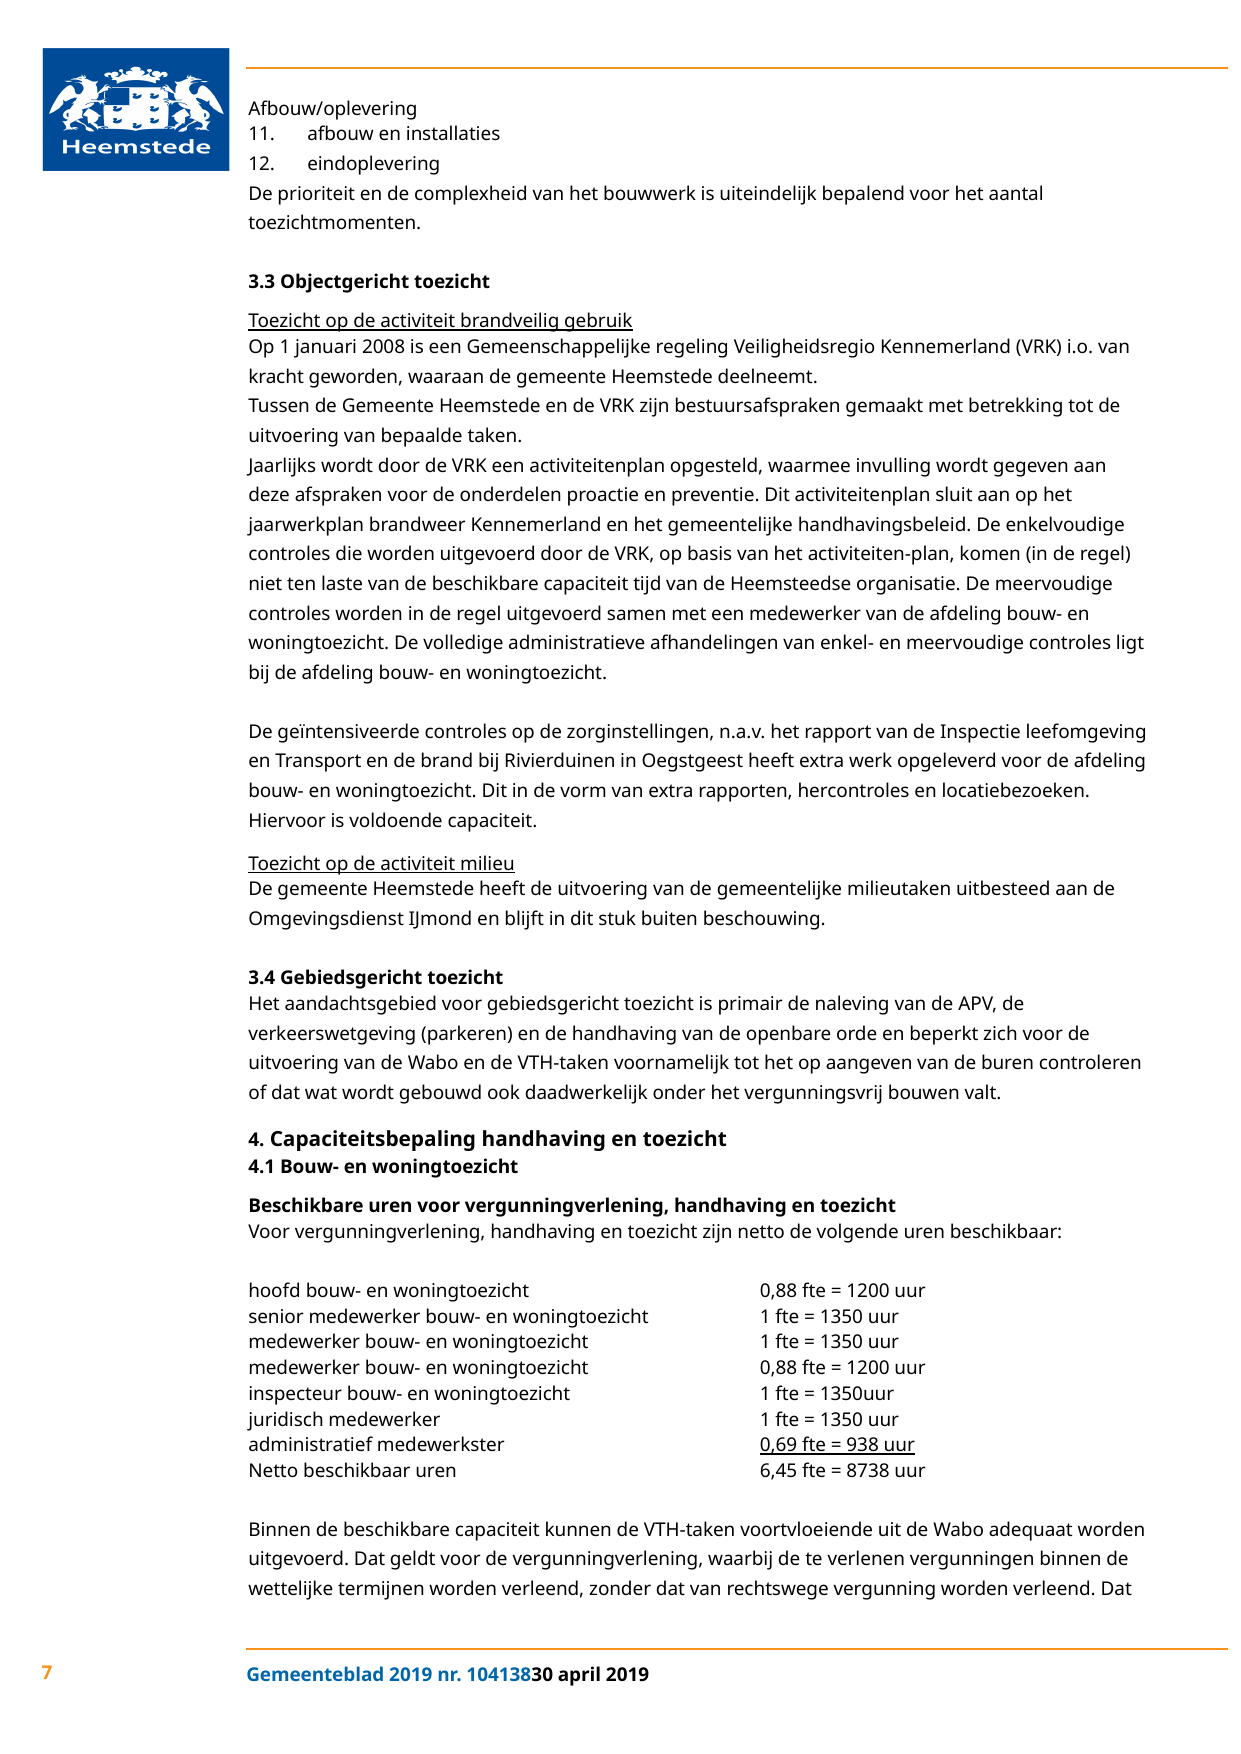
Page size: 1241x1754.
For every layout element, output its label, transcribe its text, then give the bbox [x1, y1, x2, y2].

text Voor vergunningverlening, handhaving en toezicht zijn netto de volgende uren beschikbaar: [248, 1218, 1152, 1244]
table_header 0,88 fte = 1200 uur [760, 1277, 1152, 1303]
table_cell 1 fte = 1350 uur [760, 1303, 1152, 1329]
text De geïntensiveerde controles op de zorginstellingen, n.a.v. het rapport van de Inspectie leefomgeving en Transport en de brand bij Rivierduinen in Oegstgeest heeft extra werk opgeleverd voor de afdeling bouw- en woningtoezicht. Dit in de vorm van extra rapporten, hercontroles en locatiebezoeken. Hiervoor is voldoende capaciteit. [248, 718, 1152, 832]
text Beschikbare uren voor vergunningverlening, handhaving en toezicht [248, 1192, 1152, 1218]
table_header hoofd bouw- en woningtoezicht [248, 1277, 759, 1303]
table_cell 6,45 fte = 8738 uur [760, 1457, 1152, 1483]
list afbouw en installaties [248, 121, 1152, 146]
text De gemeente Heemstede heeft de uitvoering van de gemeentelijke milieutaken uitbesteed aan de Omgevingsdienst IJmond en blijft in dit stuk buiten beschouwing. [248, 876, 1152, 931]
table_cell 1 fte = 1350uur [760, 1380, 1152, 1406]
table_cell 1 fte = 1350 uur [760, 1406, 1152, 1432]
text Toezicht op de activiteit brandveilig gebruik [248, 308, 1152, 333]
list eindoplevering [248, 150, 1152, 176]
table_cell administratief medewerkster [248, 1432, 759, 1457]
table_cell 0,69 fte = 938 uur [760, 1432, 1152, 1457]
text Op 1 januari 2008 is een Gemeenschappelijke regeling Veiligheidsregio Kennemerland (VRK) i.o. van kracht geworden, waaraan de gemeente Heemstede deelneemt. [248, 333, 1152, 389]
text Binnen de beschikbare capaciteit kunnen de VTH-taken voortvloeiende uit de Wabo adequaat worden uitgevoerd. Dat geldt voor de vergunningverlening, waarbij de te verlenen vergunningen binnen de wettelijke termijnen worden verleend, zonder dat van rechtswege vergunning worden verleend. Dat [248, 1516, 1152, 1601]
text 3.4 Gebiedsgericht toezicht [248, 964, 1152, 990]
picture [41, 47, 231, 172]
table_cell juridisch medewerker [248, 1406, 759, 1432]
text 3.3 Objectgericht toezicht [248, 268, 1152, 294]
table_cell senior medewerker bouw- en woningtoezicht [248, 1303, 759, 1329]
table_cell medewerker bouw- en woningtoezicht [248, 1354, 759, 1380]
text 4.1 Bouw- en woningtoezicht [248, 1153, 1152, 1179]
text Toezicht op de activiteit milieu [248, 850, 1152, 876]
text Het aandachtsgebied voor gebiedsgericht toezicht is primair de naleving van de APV, de verkeerswetgeving (parkeren) en de handhaving van de openbare orde en beperkt zich voor de uitvoering van de Wabo en de VTH-taken voornamelijk tot het op aangeven van de buren controleren of dat wat wordt gebouwd ook daadwerkelijk onder het vergunningsvrij bouwen valt. [248, 990, 1152, 1104]
text De prioriteit en de complexheid van het bouwwerk is uiteindelijk bepalend voor het aantal toezichtmomenten. [248, 180, 1152, 235]
table_cell 1 fte = 1350 uur [760, 1329, 1152, 1354]
table_cell 0,88 fte = 1200 uur [760, 1354, 1152, 1380]
text Tussen de Gemeente Heemstede en de VRK zijn bestuursafspraken gemaakt met betrekking tot de uitvoering van bepaalde taken. [248, 393, 1152, 448]
text 4. Capaciteitsbepaling handhaving en toezicht [248, 1124, 1152, 1153]
table_cell Netto beschikbaar uren [248, 1457, 759, 1483]
table_cell inspecteur bouw- en woningtoezicht [248, 1380, 759, 1406]
table_cell medewerker bouw- en woningtoezicht [248, 1329, 759, 1354]
text Afbouw/oplevering [248, 95, 1152, 121]
text Jaarlijks wordt door de VRK een activiteitenplan opgesteld, waarmee invulling wordt gegeven aan deze afspraken voor de onderdelen proactie en preventie. Dit activiteitenplan sluit aan op het jaarwerkplan brandweer Kennemerland en het gemeentelijke handhavingsbeleid. De enkelvoudige controles die worden uitgevoerd door de VRK, op basis van het activiteiten-plan, komen (in de regel) niet ten laste van de beschikbare capaciteit tijd van de Heemsteedse organisatie. De meervoudige controles worden in de regel uitgevoerd samen met een medewerker van de afdeling bouw- en woningtoezicht. De volledige administratieve afhandelingen van enkel- en meervoudige controles ligt bij de afdeling bouw- en woningtoezicht. [248, 452, 1152, 684]
